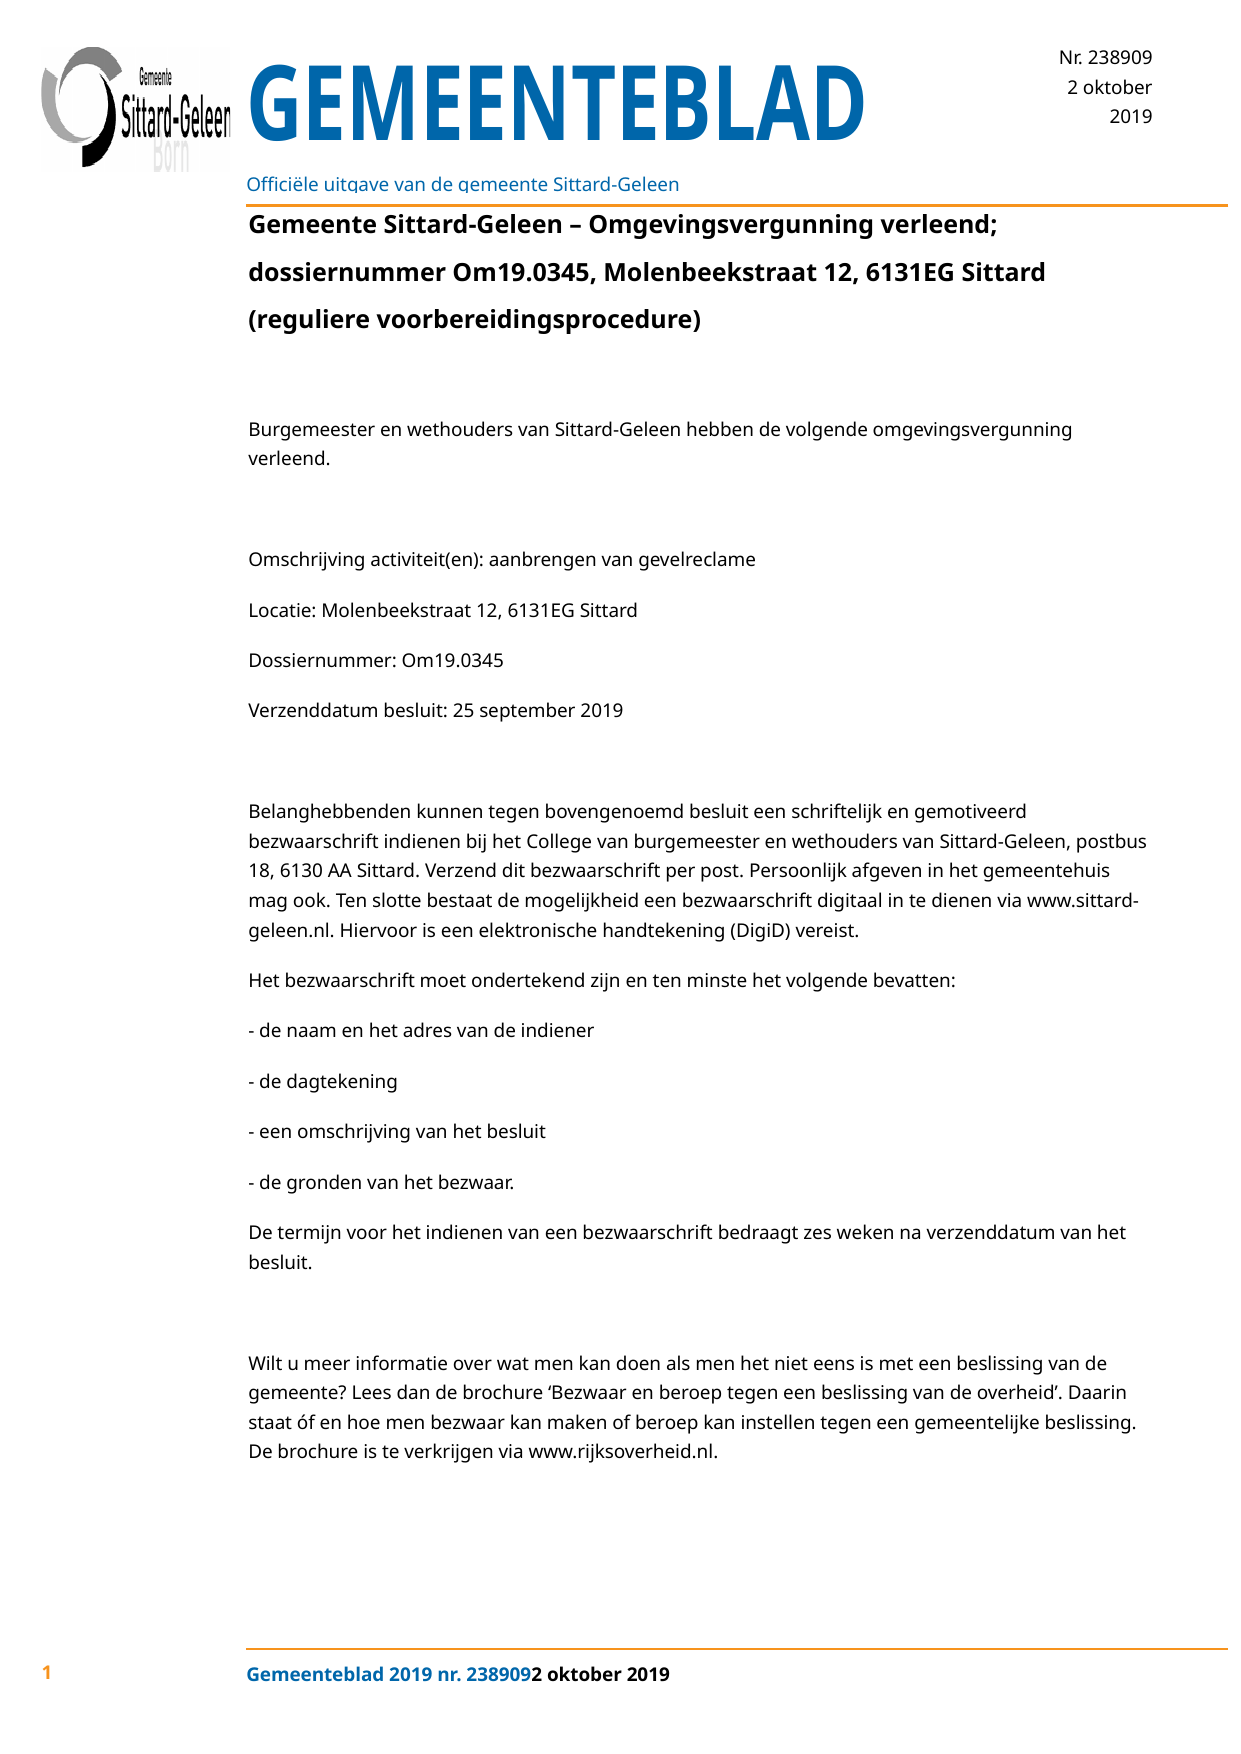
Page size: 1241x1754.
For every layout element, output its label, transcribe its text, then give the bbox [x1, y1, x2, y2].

text Gemeente Sittard-Geleen – Omgevingsvergunning verleend; dossiernummer Om19.0345, Molenbeekstraat 12, 6131EG Sittard (reguliere voorbereidingsprocedure) [248, 207, 1152, 336]
text Dossiernummer: Om19.0345 [248, 647, 1152, 673]
text - de naam en het adres van de indiener [248, 1018, 1152, 1043]
text - een omschrijving van het besluit [248, 1118, 1152, 1144]
picture [41, 47, 231, 172]
text Het bezwaarschrift moet ondertekend zijn en ten minste het volgende bevatten: [248, 967, 1152, 993]
text De termijn voor het indienen van een bezwaarschrift bedraagt zes weken na verzenddatum van het besluit. [248, 1219, 1152, 1274]
text Locatie: Molenbeekstraat 12, 6131EG Sittard [248, 597, 1152, 622]
text Belanghebbenden kunnen tegen bovengenoemd besluit een schriftelijk en gemotiveerd bezwaarschrift indienen bij het College van burgemeester en wethouders van Sittard-Geleen, postbus 18, 6130 AA Sittard. Verzend dit bezwaarschrift per post. Persoonlijk afgeven in het gemeentehuis mag ook. Ten slotte bestaat de mogelijkheid een bezwaarschrift digitaal in te dienen via www.sittard-geleen.nl. Hiervoor is een elektronische handtekening (DigiD) vereist. [248, 798, 1152, 942]
text Burgemeester en wethouders van Sittard-Geleen hebben de volgende omgevingsvergunning verleend. [248, 416, 1152, 471]
text - de gronden van het bezwaar. [248, 1169, 1152, 1194]
text Wilt u meer informatie over wat men kan doen als men het niet eens is met een beslissing van de gemeente? Lees dan de brochure ‘Bezwaar en beroep tegen een beslissing van de overheid’. Daarin staat óf en hoe men bezwaar kan maken of beroep kan instellen tegen een gemeentelijke beslissing. De brochure is te verkrijgen via www.rijksoverheid.nl. [248, 1350, 1152, 1464]
text - de dagtekening [248, 1068, 1152, 1094]
text Omschrijving activiteit(en): aanbrengen van gevelreclame [248, 546, 1152, 572]
text Verzenddatum besluit: 25 september 2019 [248, 698, 1152, 723]
